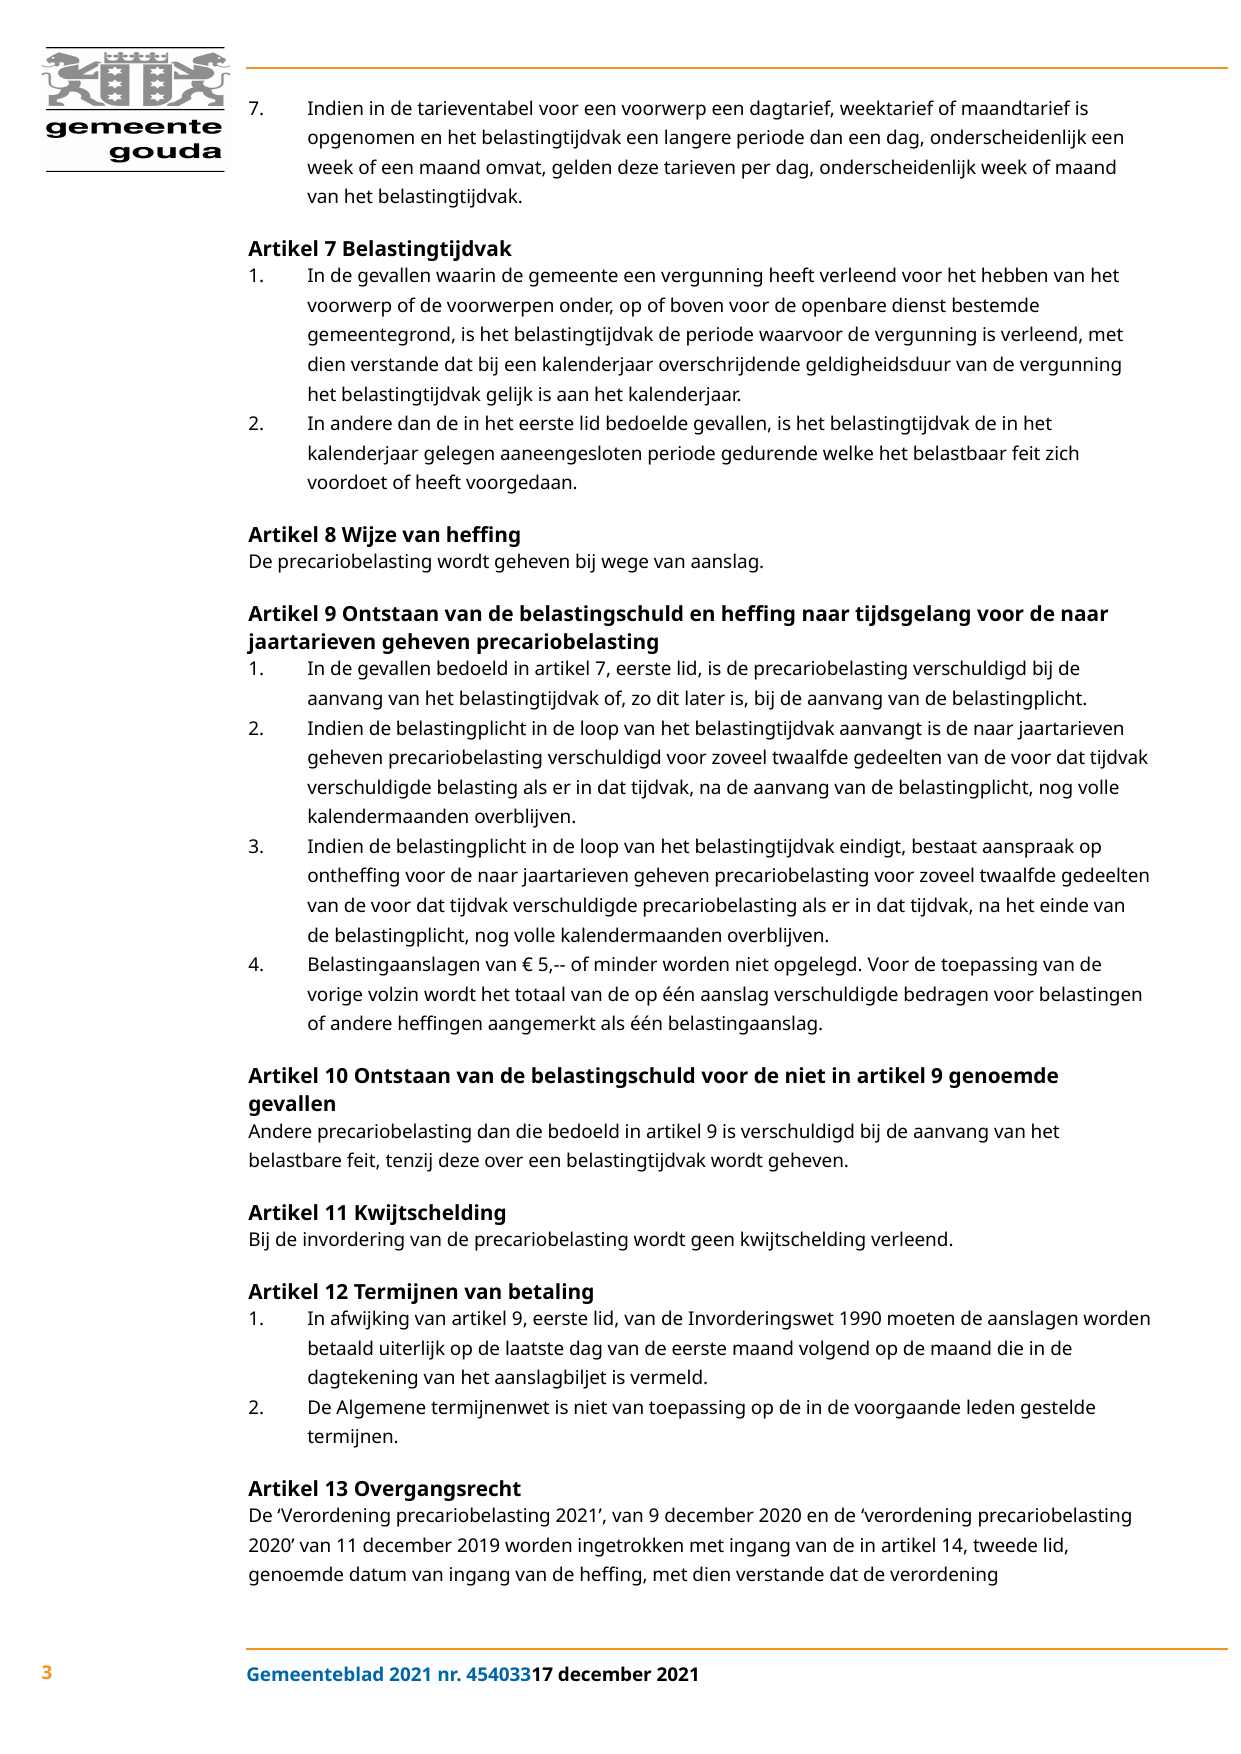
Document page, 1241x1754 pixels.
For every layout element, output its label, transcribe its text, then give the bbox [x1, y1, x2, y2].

list In de gevallen bedoeld in artikel 7, eerste lid, is de precariobelasting verschuldigd bij de aanvang van het belastingtijdvak of, zo dit later is, bij de aanvang van de belastingplicht. [248, 656, 1152, 711]
text Artikel 12 Termijnen van betaling [248, 1277, 1152, 1305]
text Artikel 13 Overgangsrecht [248, 1474, 1152, 1502]
text Andere precariobelasting dan die bedoeld in artikel 9 is verschuldigd bij de aanvang van het belastbare feit, tenzij deze over een belastingtijdvak wordt geheven. [248, 1118, 1152, 1173]
text Artikel 7 Belastingtijdvak [248, 234, 1152, 262]
text De precariobelasting wordt geheven bij wege van aanslag. [248, 548, 1152, 574]
text Artikel 9 Ontstaan van de belastingschuld en heffing naar tijdsgelang voor de naar jaartarieven geheven precariobelasting [248, 599, 1152, 656]
list Indien de belastingplicht in de loop van het belastingtijdvak eindigt, bestaat aanspraak op ontheffing voor de naar jaartarieven geheven precariobelasting voor zoveel twaalfde gedeelten van de voor dat tijdvak verschuldigde precariobelasting als er in dat tijdvak, na het einde van de belastingplicht, nog volle kalendermaanden overblijven. [248, 833, 1152, 948]
list Belastingaanslagen van € 5,-- of minder worden niet opgelegd. Voor de toepassing van de vorige volzin wordt het totaal van de op één aanslag verschuldigde bedragen voor belastingen of andere heffingen aangemerkt als één belastingaanslag. [248, 951, 1152, 1036]
text Bij de invordering van de precariobelasting wordt geen kwijtschelding verleend. [248, 1226, 1152, 1252]
list Indien de belastingplicht in de loop van het belastingtijdvak aanvangt is de naar jaartarieven geheven precariobelasting verschuldigd voor zoveel twaalfde gedeelten van de voor dat tijdvak verschuldigde belasting als er in dat tijdvak, na de aanvang van de belastingplicht, nog volle kalendermaanden overblijven. [248, 715, 1152, 829]
text Artikel 8 Wijze van heffing [248, 520, 1152, 548]
text De ‘Verordening precariobelasting 2021’, van 9 december 2020 en de ‘verordening precariobelasting 2020’ van 11 december 2019 worden ingetrokken met ingang van de in artikel 14, tweede lid, genoemde datum van ingang van de heffing, met dien verstande dat de verordening [248, 1502, 1152, 1587]
list De Algemene termijnenwet is niet van toepassing op de in de voorgaande leden gestelde termijnen. [248, 1394, 1152, 1449]
picture [41, 47, 231, 172]
list In de gevallen waarin de gemeente een vergunning heeft verleend voor het hebben van het voorwerp of de voorwerpen onder, op of boven voor de openbare dienst bestemde gemeentegrond, is het belastingtijdvak de periode waarvoor de vergunning is verleend, met dien verstande dat bij een kalenderjaar overschrijdende geldigheidsduur van de vergunning het belastingtijdvak gelijk is aan het kalenderjaar. [248, 262, 1152, 406]
list In afwijking van artikel 9, eerste lid, van de Invorderingswet 1990 moeten de aanslagen worden betaald uiterlijk op de laatste dag van de eerste maand volgend op de maand die in de dagtekening van het aanslagbiljet is vermeld. [248, 1305, 1152, 1390]
list Indien in de tarieventabel voor een voorwerp een dagtarief, weektarief of maandtarief is opgenomen en het belastingtijdvak een langere periode dan een dag, onderscheidenlijk een week of een maand omvat, gelden deze tarieven per dag, onderscheidenlijk week of maand van het belastingtijdvak. [248, 95, 1152, 209]
text Artikel 10 Ontstaan van de belastingschuld voor de niet in artikel 9 genoemde gevallen [248, 1061, 1152, 1118]
text Artikel 11 Kwijtschelding [248, 1198, 1152, 1226]
list In andere dan de in het eerste lid bedoelde gevallen, is het belastingtijdvak de in het kalenderjaar gelegen aaneengesloten periode gedurende welke het belastbaar feit zich voordoet of heeft voorgedaan. [248, 410, 1152, 495]
